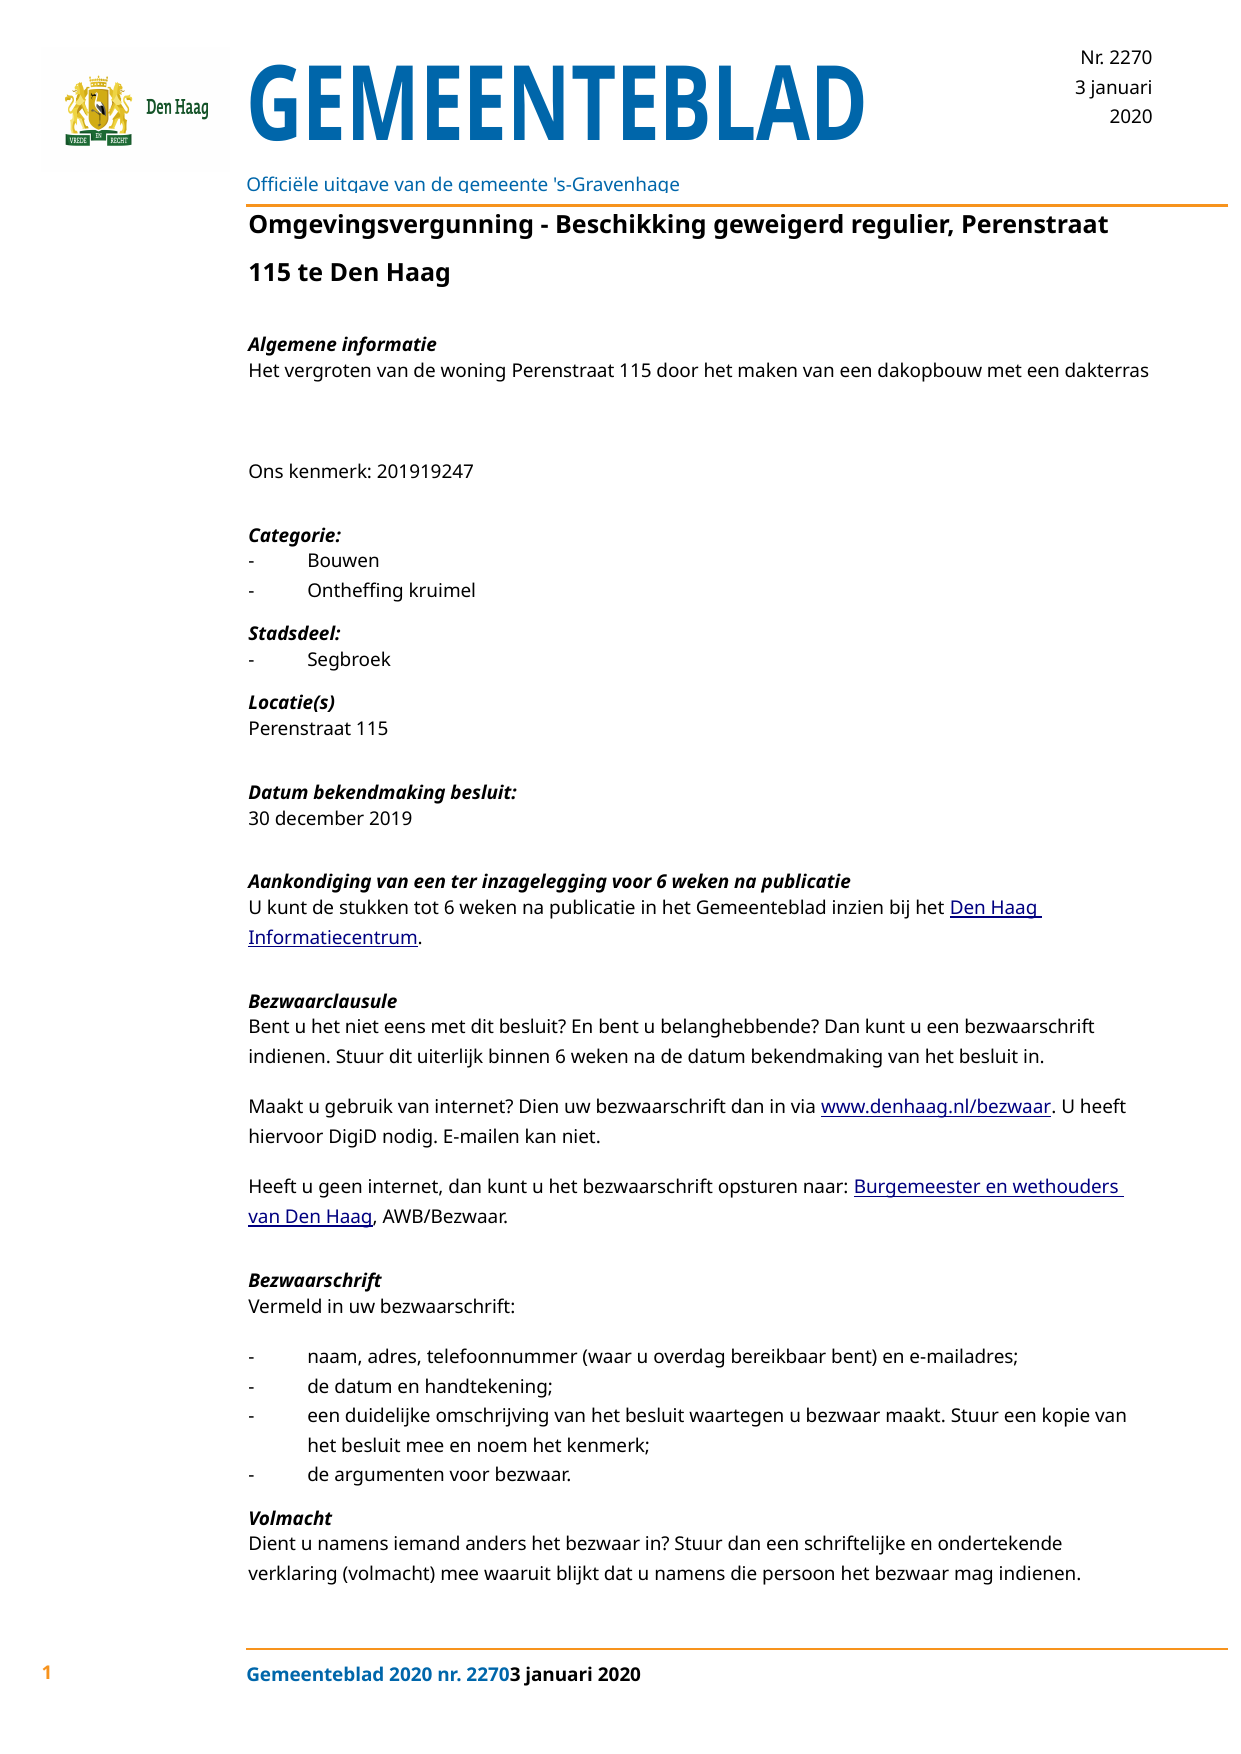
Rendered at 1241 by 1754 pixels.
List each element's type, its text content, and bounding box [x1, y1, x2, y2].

text Omgevingsvergunning - Beschikking geweigerd regulier, Perenstraat 115 te Den Haag [248, 207, 1152, 288]
list Bouwen [248, 548, 1152, 573]
text Maakt u gebruik van internet? Dien uw bezwaarschrift dan in via www.denhaag.nl/bezwaar. U heeft hiervoor DigiD nodig. E-mailen kan niet. [248, 1094, 1152, 1149]
text Dient u namens iemand anders het bezwaar in? Stuur dan een schriftelijke en ondertekende verklaring (volmacht) mee waaruit blijkt dat u namens die persoon het bezwaar mag indienen. [248, 1531, 1152, 1586]
text 30 december 2019 [248, 805, 1152, 830]
list de datum en handtekening; [248, 1373, 1152, 1399]
text Categorie: [248, 522, 1152, 548]
text Bezwaarschrift [248, 1267, 1152, 1293]
text Heeft u geen internet, dan kunt u het bezwaarschrift opsturen naar: Burgemeester en wethouders van Den Haag, AWB/Bezwaar. [248, 1174, 1152, 1229]
picture [41, 47, 231, 172]
list de argumenten voor bezwaar. [248, 1462, 1152, 1487]
text Stadsdeel: [248, 620, 1152, 646]
text Perenstraat 115 [248, 715, 1152, 741]
text Ons kenmerk: 201919247 [248, 458, 1152, 484]
text Algemene informatie [248, 331, 1152, 357]
text Bent u het niet eens met dit besluit? En bent u belanghebbende? Dan kunt u een bezwaarschrift indienen. Stuur dit uiterlijk binnen 6 weken na de datum bekendmaking van het besluit in. [248, 1014, 1152, 1069]
text Bezwaarclausule [248, 988, 1152, 1014]
text Aankondiging van een ter inzagelegging voor 6 weken na publicatie [248, 869, 1152, 894]
list een duidelijke omschrijving van het besluit waartegen u bezwaar maakt. Stuur een kopie van het besluit mee en noem het kenmerk; [248, 1402, 1152, 1458]
text Locatie(s) [248, 689, 1152, 715]
text Het vergroten van de woning Perenstraat 115 door het maken van een dakopbouw met een dakterras [248, 357, 1152, 383]
text Datum bekendmaking besluit: [248, 779, 1152, 805]
text U kunt de stukken tot 6 weken na publicatie in het Gemeenteblad inzien bij het Den Haag Informatiecentrum. [248, 894, 1152, 950]
list Segbroek [248, 646, 1152, 672]
list Ontheffing kruimel [248, 577, 1152, 603]
list naam, adres, telefoonnummer (waar u overdag bereikbaar bent) en e-mailadres; [248, 1343, 1152, 1369]
text Volmacht [248, 1505, 1152, 1531]
text Vermeld in uw bezwaarschrift: [248, 1293, 1152, 1319]
